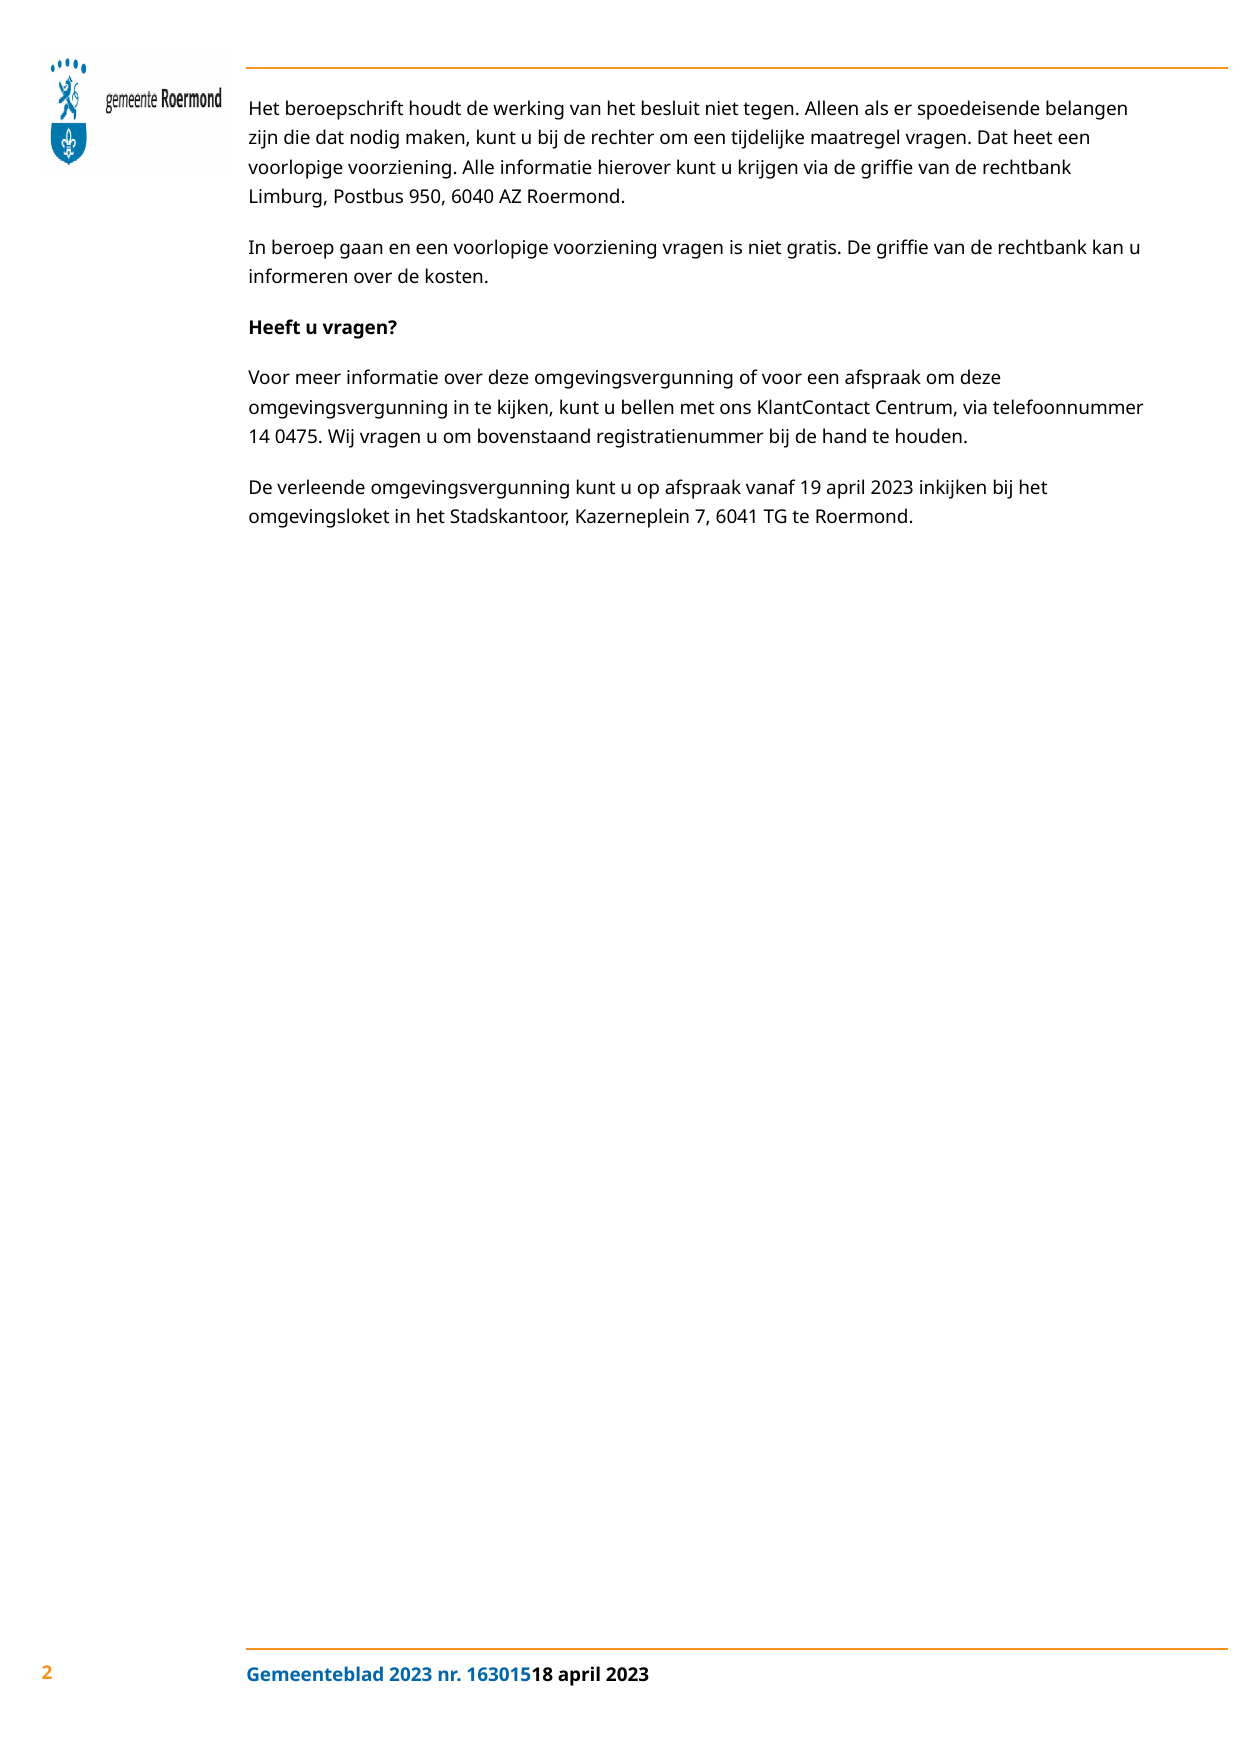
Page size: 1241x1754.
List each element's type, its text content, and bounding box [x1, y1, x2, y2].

picture [41, 47, 231, 172]
text Voor meer informatie over deze omgevingsvergunning of voor een afspraak om deze omgevingsvergunning in te kijken, kunt u bellen met ons KlantContact Centrum, via telefoonnummer 14 0475. Wij vragen u om bovenstaand registratienummer bij de hand te houden. [248, 364, 1152, 449]
text Het beroepschrift houdt de werking van het besluit niet tegen. Alleen als er spoedeisende belangen zijn die dat nodig maken, kunt u bij de rechter om een tijdelijke maatregel vragen. Dat heet een voorlopige voorziening. Alle informatie hierover kunt u krijgen via de griffie van de rechtbank Limburg, Postbus 950, 6040 AZ Roermond. [248, 95, 1152, 209]
text De verleende omgevingsvergunning kunt u op afspraak vanaf 19 april 2023 inkijken bij het omgevingsloket in het Stadskantoor, Kazerneplein 7, 6041 TG te Roermond. [248, 474, 1152, 529]
text Heeft u vragen? [248, 314, 1152, 340]
text In beroep gaan en een voorlopige voorziening vragen is niet gratis. De griffie van de rechtbank kan u informeren over de kosten. [248, 234, 1152, 289]
